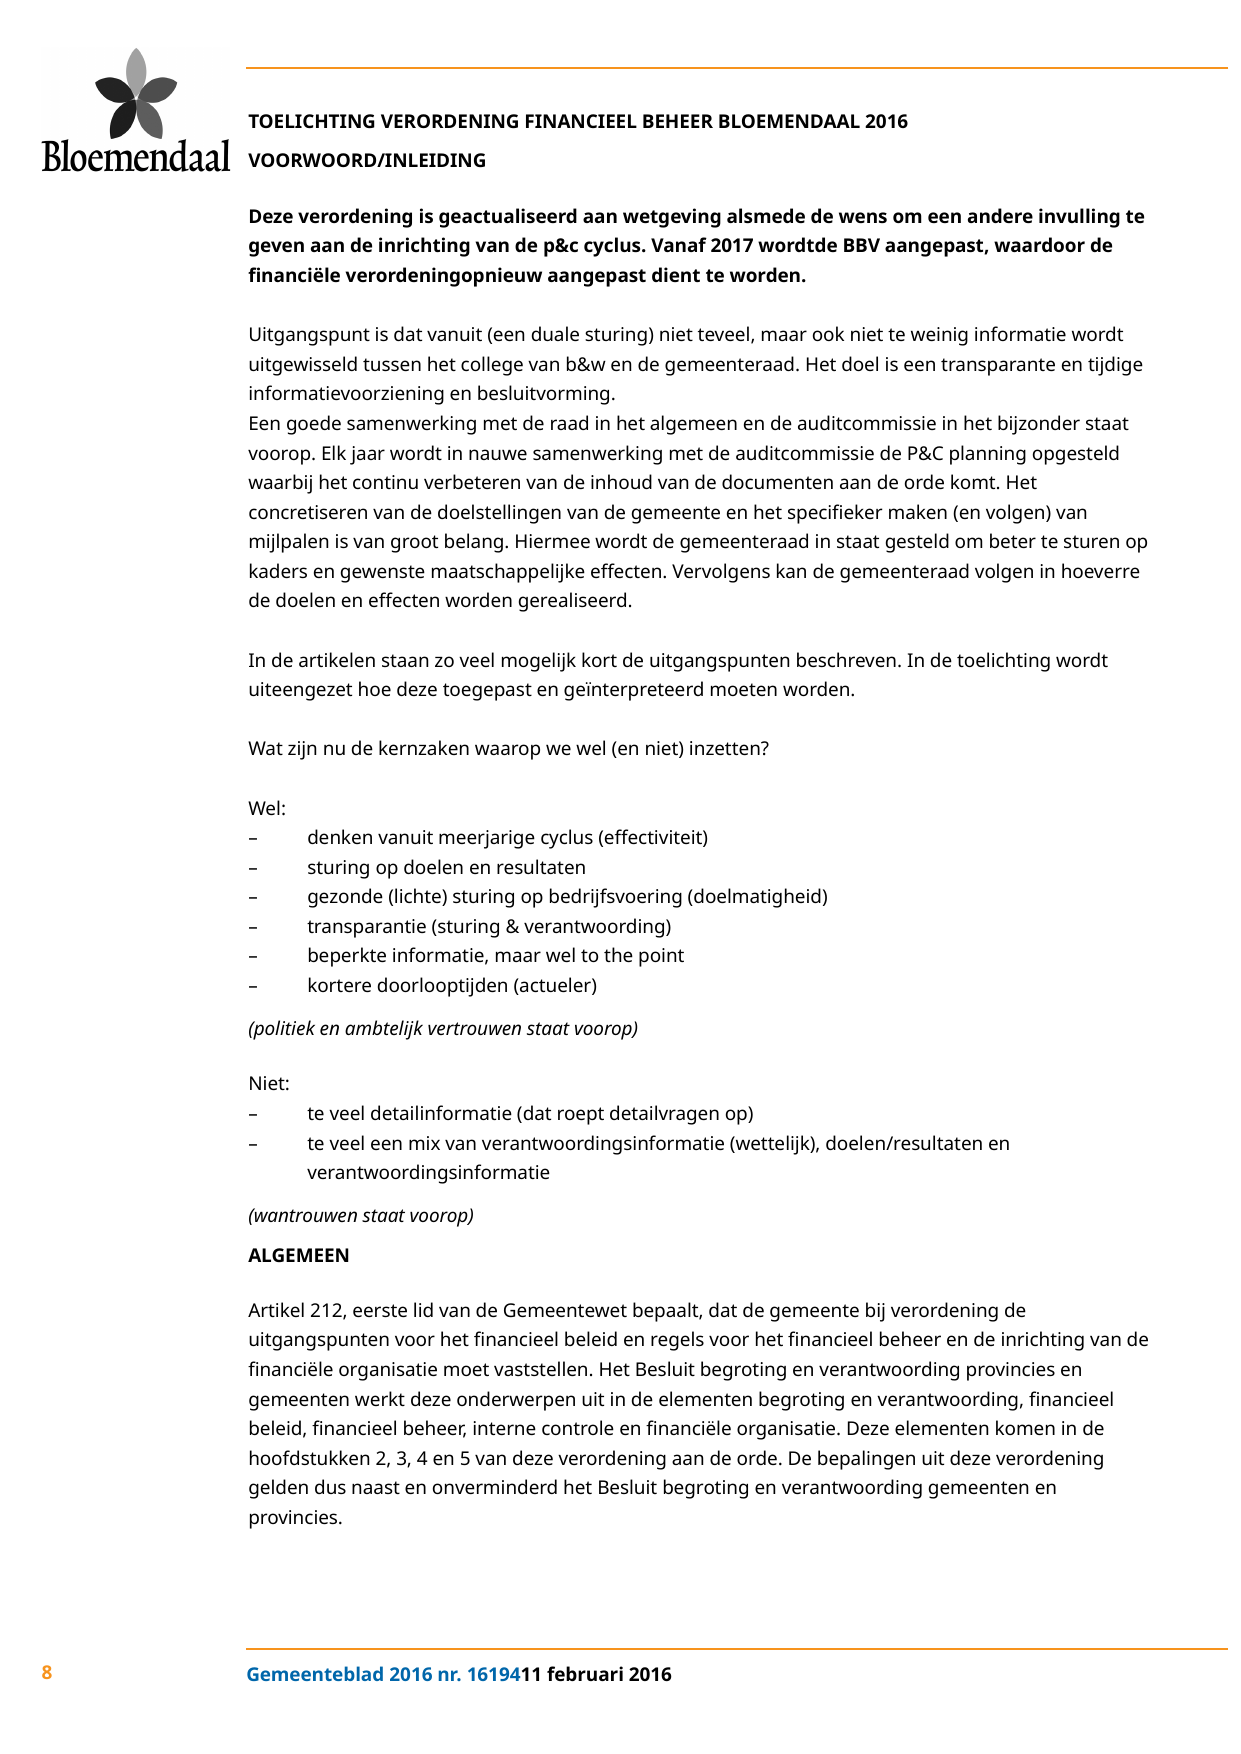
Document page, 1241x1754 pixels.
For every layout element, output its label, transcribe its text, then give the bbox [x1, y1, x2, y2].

list te veel detailinformatie (dat roept detailvragen op) [248, 1100, 1152, 1126]
text In de artikelen staan zo veel mogelijk kort de uitgangspunten beschreven. In de toelichting wordt uiteengezet hoe deze toegepast en geïnterpreteerd moeten worden. [248, 647, 1152, 702]
text (wantrouwen staat voorop) [248, 1202, 1152, 1228]
text ALGEMEEN [248, 1242, 1152, 1267]
text Een goede samenwerking met de raad in het algemeen en de auditcommissie in het bijzonder staat voorop. Elk jaar wordt in nauwe samenwerking met de auditcommissie de P&C planning opgesteld waarbij het continu verbeteren van de inhoud van de documenten aan de orde komt. Het concretiseren van de doelstellingen van de gemeente en het specifieker maken (en volgen) van mijlpalen is van groot belang. Hiermee wordt de gemeenteraad in staat gesteld om beter te sturen op kaders en gewenste maatschappelijke effecten. Vervolgens kan de gemeenteraad volgen in hoeverre de doelen en effecten worden gerealiseerd. [248, 410, 1152, 613]
text (politiek en ambtelijk vertrouwen staat voorop) [248, 1015, 1152, 1041]
text TOELICHTING VERORDENING FINANCIEEL BEHEER BLOEMENDAAL 2016 [248, 108, 1152, 134]
list kortere doorlooptijden (actueler) [248, 972, 1152, 998]
text Artikel 212, eerste lid van de Gemeentewet bepaalt, dat de gemeente bij verordening de uitgangspunten voor het financieel beleid en regels voor het financieel beheer en de inrichting van de financiële organisatie moet vaststellen. Het Besluit begroting en verantwoording provincies en gemeenten werkt deze onderwerpen uit in de elementen begroting en verantwoording, financieel beleid, financieel beheer, interne controle en financiële organisatie. Deze elementen komen in de hoofdstukken 2, 3, 4 en 5 van deze verordening aan de orde. De bepalingen uit deze verordening gelden dus naast en onverminderd het Besluit begroting en verantwoording gemeenten en provincies. [248, 1297, 1152, 1530]
list beperkte informatie, maar wel to the point [248, 943, 1152, 968]
text VOORWOORD/INLEIDING [248, 148, 1152, 173]
list denken vanuit meerjarige cyclus (effectiviteit) [248, 824, 1152, 850]
text Uitgangspunt is dat vanuit (een duale sturing) niet teveel, maar ook niet te weinig informatie wordt uitgewisseld tussen het college van b&w en de gemeenteraad. Het doel is een transparante en tijdige informatievoorziening en besluitvorming. [248, 321, 1152, 406]
list transparantie (sturing & verantwoording) [248, 913, 1152, 939]
list sturing op doelen en resultaten [248, 854, 1152, 879]
list te veel een mix van verantwoordingsinformatie (wettelijk), doelen/resultaten en verantwoordingsinformatie [248, 1130, 1152, 1185]
picture [41, 47, 231, 172]
text Deze verordening is geactualiseerd aan wetgeving alsmede de wens om een andere invulling te geven aan de inrichting van de p&c cyclus. Vanaf 2017 wordtde BBV aangepast, waardoor de financiële verordeningopnieuw aangepast dient te worden. [248, 203, 1152, 288]
text Wat zijn nu de kernzaken waarop we wel (en niet) inzetten? [248, 736, 1152, 761]
text Niet: [248, 1071, 1152, 1096]
text Wel: [248, 795, 1152, 820]
list gezonde (lichte) sturing op bedrijfsvoering (doelmatigheid) [248, 883, 1152, 909]
